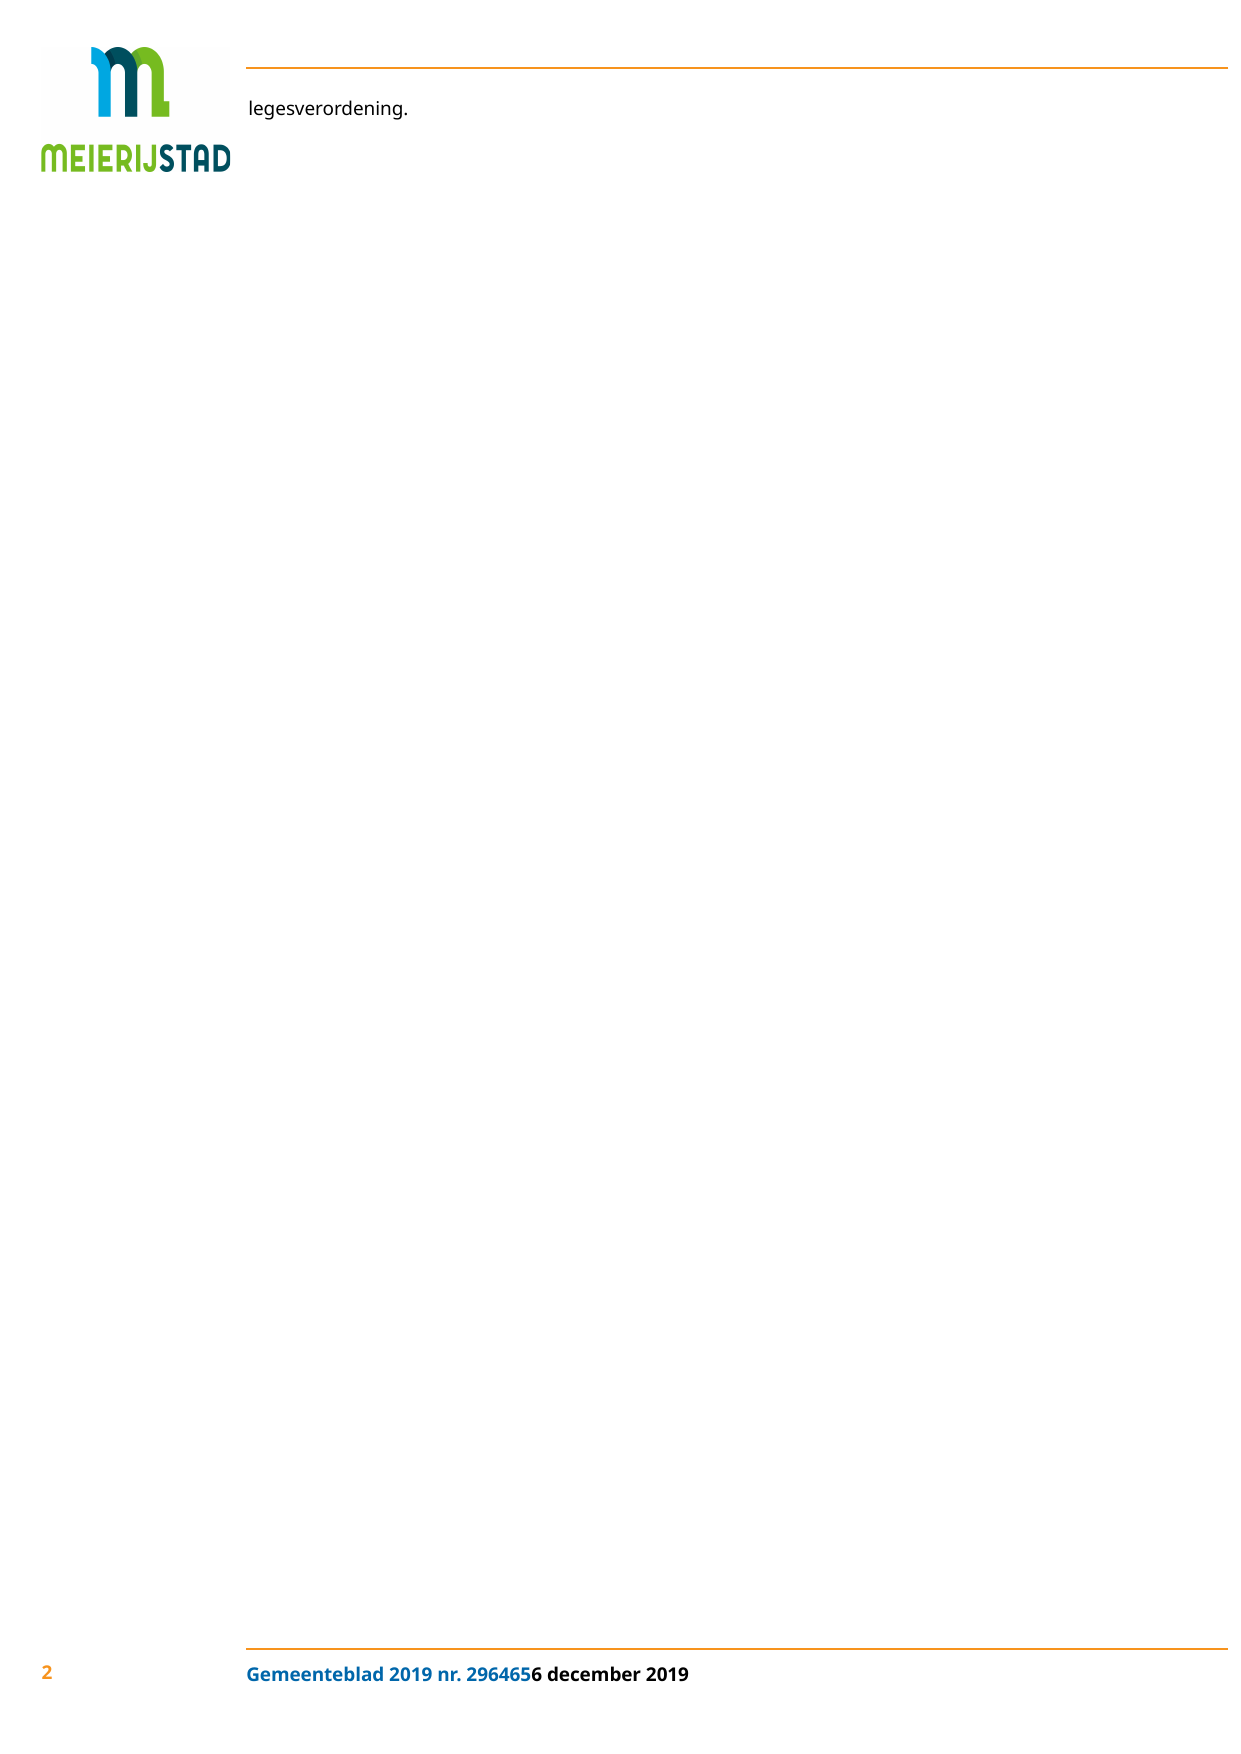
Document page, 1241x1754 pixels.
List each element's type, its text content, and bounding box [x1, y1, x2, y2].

text legesverordening. [248, 95, 1152, 121]
picture [41, 47, 231, 172]
